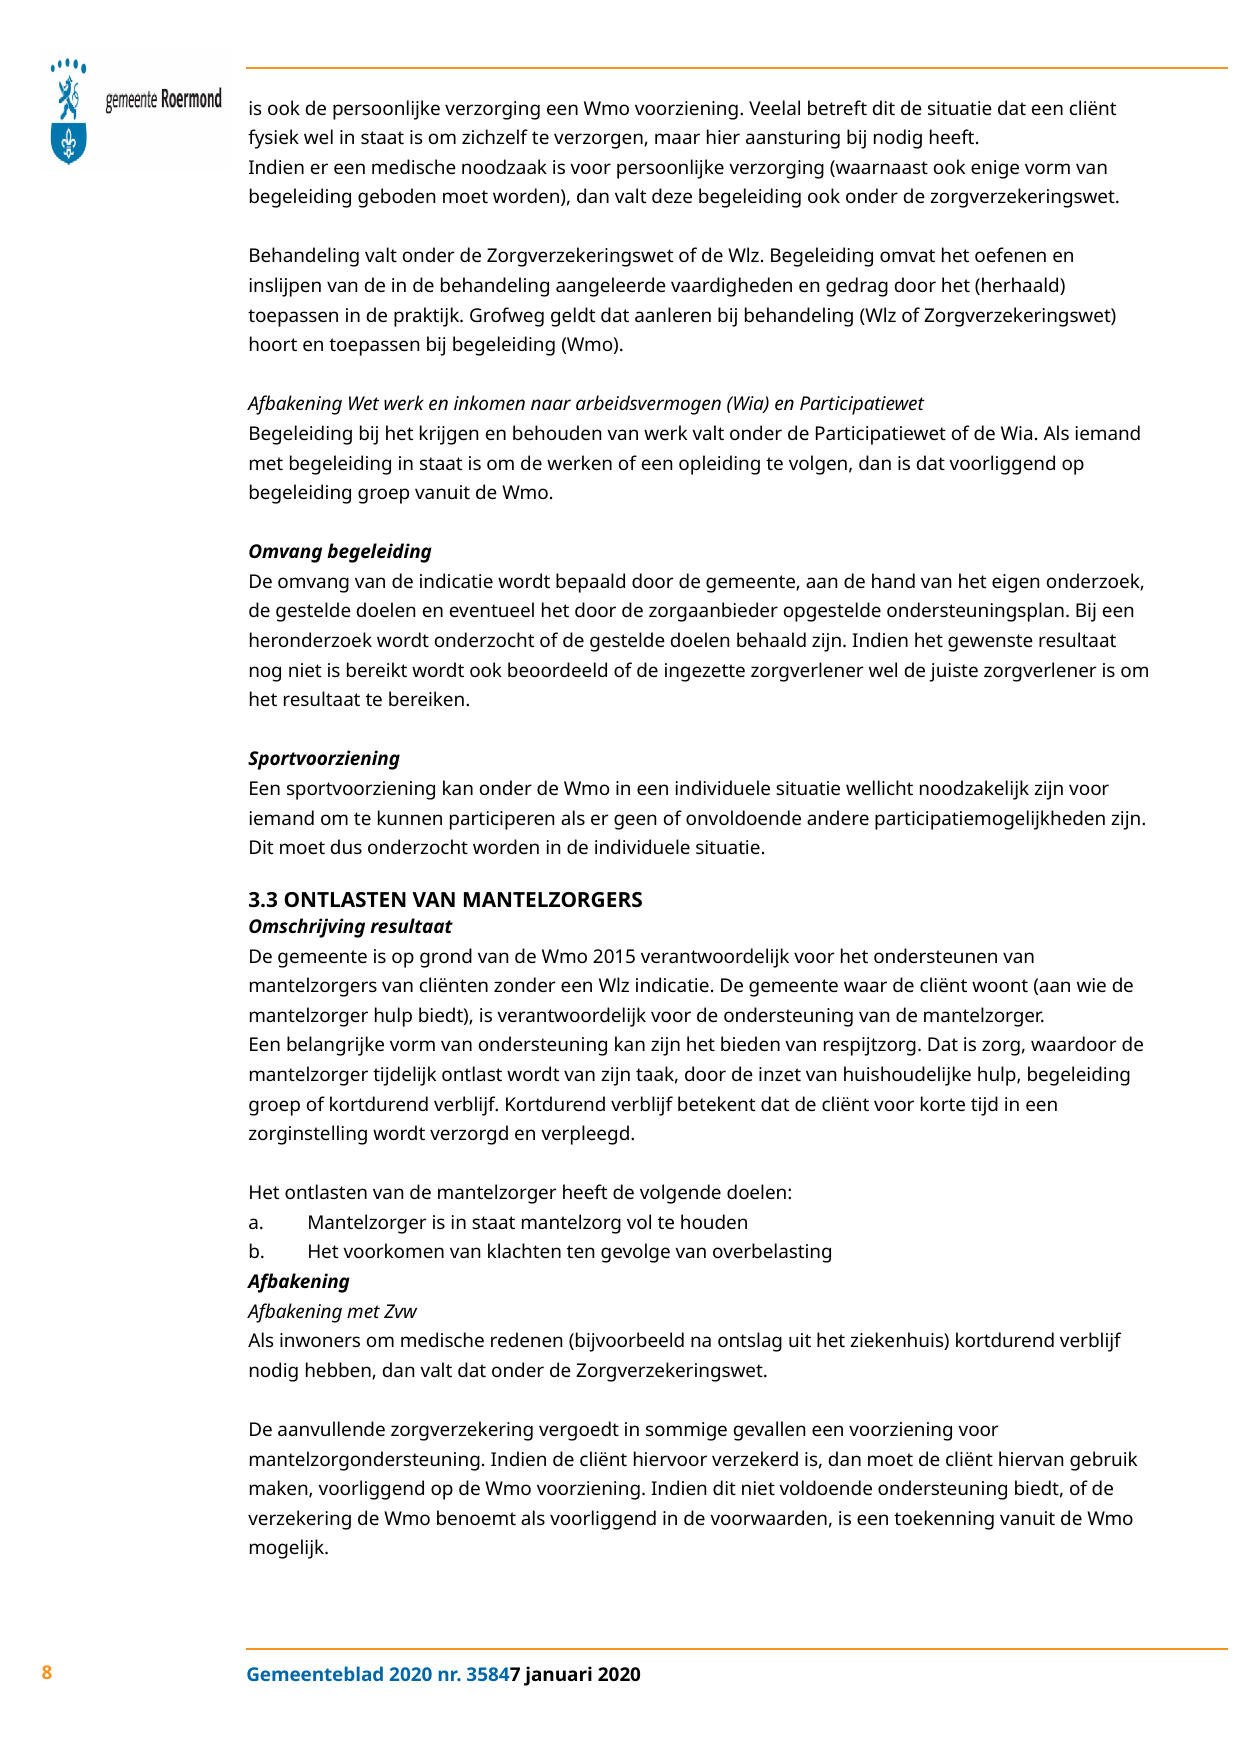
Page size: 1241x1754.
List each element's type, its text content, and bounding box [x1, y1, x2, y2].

text De omvang van de indicatie wordt bepaald door de gemeente, aan de hand van het eigen onderzoek, de gestelde doelen en eventueel het door de zorgaanbieder opgestelde ondersteuningsplan. Bij een heronderzoek wordt onderzocht of de gestelde doelen behaald zijn. Indien het gewenste resultaat nog niet is bereikt wordt ook beoordeeld of de ingezette zorgverlener wel de juiste zorgverlener is om het resultaat te bereiken. [248, 568, 1152, 712]
text Een sportvoorziening kan onder de Wmo in een individuele situatie wellicht noodzakelijk zijn voor iemand om te kunnen participeren als er geen of onvoldoende andere participatiemogelijkheden zijn. Dit moet dus onderzocht worden in de individuele situatie. [248, 775, 1152, 860]
text Afbakening Wet werk en inkomen naar arbeidsvermogen (Wia) en Participatiewet [248, 391, 1152, 416]
text Afbakening met Zvw [248, 1298, 1152, 1323]
text 3.3 ONTLASTEN VAN MANTELZORGERS [248, 885, 1152, 913]
text Behandeling valt onder de Zorgverzekeringswet of de Wlz. Begeleiding omvat het oefenen en inslijpen van de in de behandeling aangeleerde vaardigheden en gedrag door het (herhaald) toepassen in de praktijk. Grofweg geldt dat aanleren bij behandeling (Wlz of Zorgverzekeringswet) hoort en toepassen bij begeleiding (Wmo). [248, 243, 1152, 357]
text Sportvoorziening [248, 746, 1152, 771]
list Mantelzorger is in staat mantelzorg vol te houden [248, 1209, 1152, 1235]
text Begeleiding bij het krijgen en behouden van werk valt onder de Participatiewet of de Wia. Als iemand met begeleiding in staat is om de werken of een opleiding te volgen, dan is dat voorliggend op begeleiding groep vanuit de Wmo. [248, 420, 1152, 505]
text Als inwoners om medische redenen (bijvoorbeeld na ontslag uit het ziekenhuis) kortdurend verblijf nodig hebben, dan valt dat onder de Zorgverzekeringswet. [248, 1327, 1152, 1383]
text Indien er een medische noodzaak is voor persoonlijke verzorging (waarnaast ook enige vorm van begeleiding geboden moet worden), dan valt deze begeleiding ook onder de zorgverzekeringswet. [248, 154, 1152, 209]
text Omschrijving resultaat [248, 913, 1152, 939]
text De gemeente is op grond van de Wmo 2015 verantwoordelijk voor het ondersteunen van mantelzorgers van cliënten zonder een Wlz indicatie. De gemeente waar de cliënt woont (aan wie de mantelzorger hulp biedt), is verantwoordelijk voor de ondersteuning van de mantelzorger. [248, 943, 1152, 1028]
text Afbakening [248, 1268, 1152, 1294]
text De aanvullende zorgverzekering vergoedt in sommige gevallen een voorziening voor mantelzorgondersteuning. Indien de cliënt hiervoor verzekerd is, dan moet de cliënt hiervan gebruik maken, voorliggend op de Wmo voorziening. Indien dit niet voldoende ondersteuning biedt, of de verzekering de Wmo benoemt als voorliggend in de voorwaarden, is een toekenning vanuit de Wmo mogelijk. [248, 1416, 1152, 1560]
text Het ontlasten van de mantelzorger heeft de volgende doelen: [248, 1179, 1152, 1205]
text is ook de persoonlijke verzorging een Wmo voorziening. Veelal betreft dit de situatie dat een cliënt fysiek wel in staat is om zichzelf te verzorgen, maar hier aansturing bij nodig heeft. [248, 95, 1152, 150]
text Een belangrijke vorm van ondersteuning kan zijn het bieden van respijtzorg. Dat is zorg, waardoor de mantelzorger tijdelijk ontlast wordt van zijn taak, door de inzet van huishoudelijke hulp, begeleiding groep of kortdurend verblijf. Kortdurend verblijf betekent dat de cliënt voor korte tijd in een zorginstelling wordt verzorgd en verpleegd. [248, 1032, 1152, 1146]
list Het voorkomen van klachten ten gevolge van overbelasting [248, 1239, 1152, 1264]
picture [41, 47, 231, 172]
text Omvang begeleiding [248, 538, 1152, 564]
